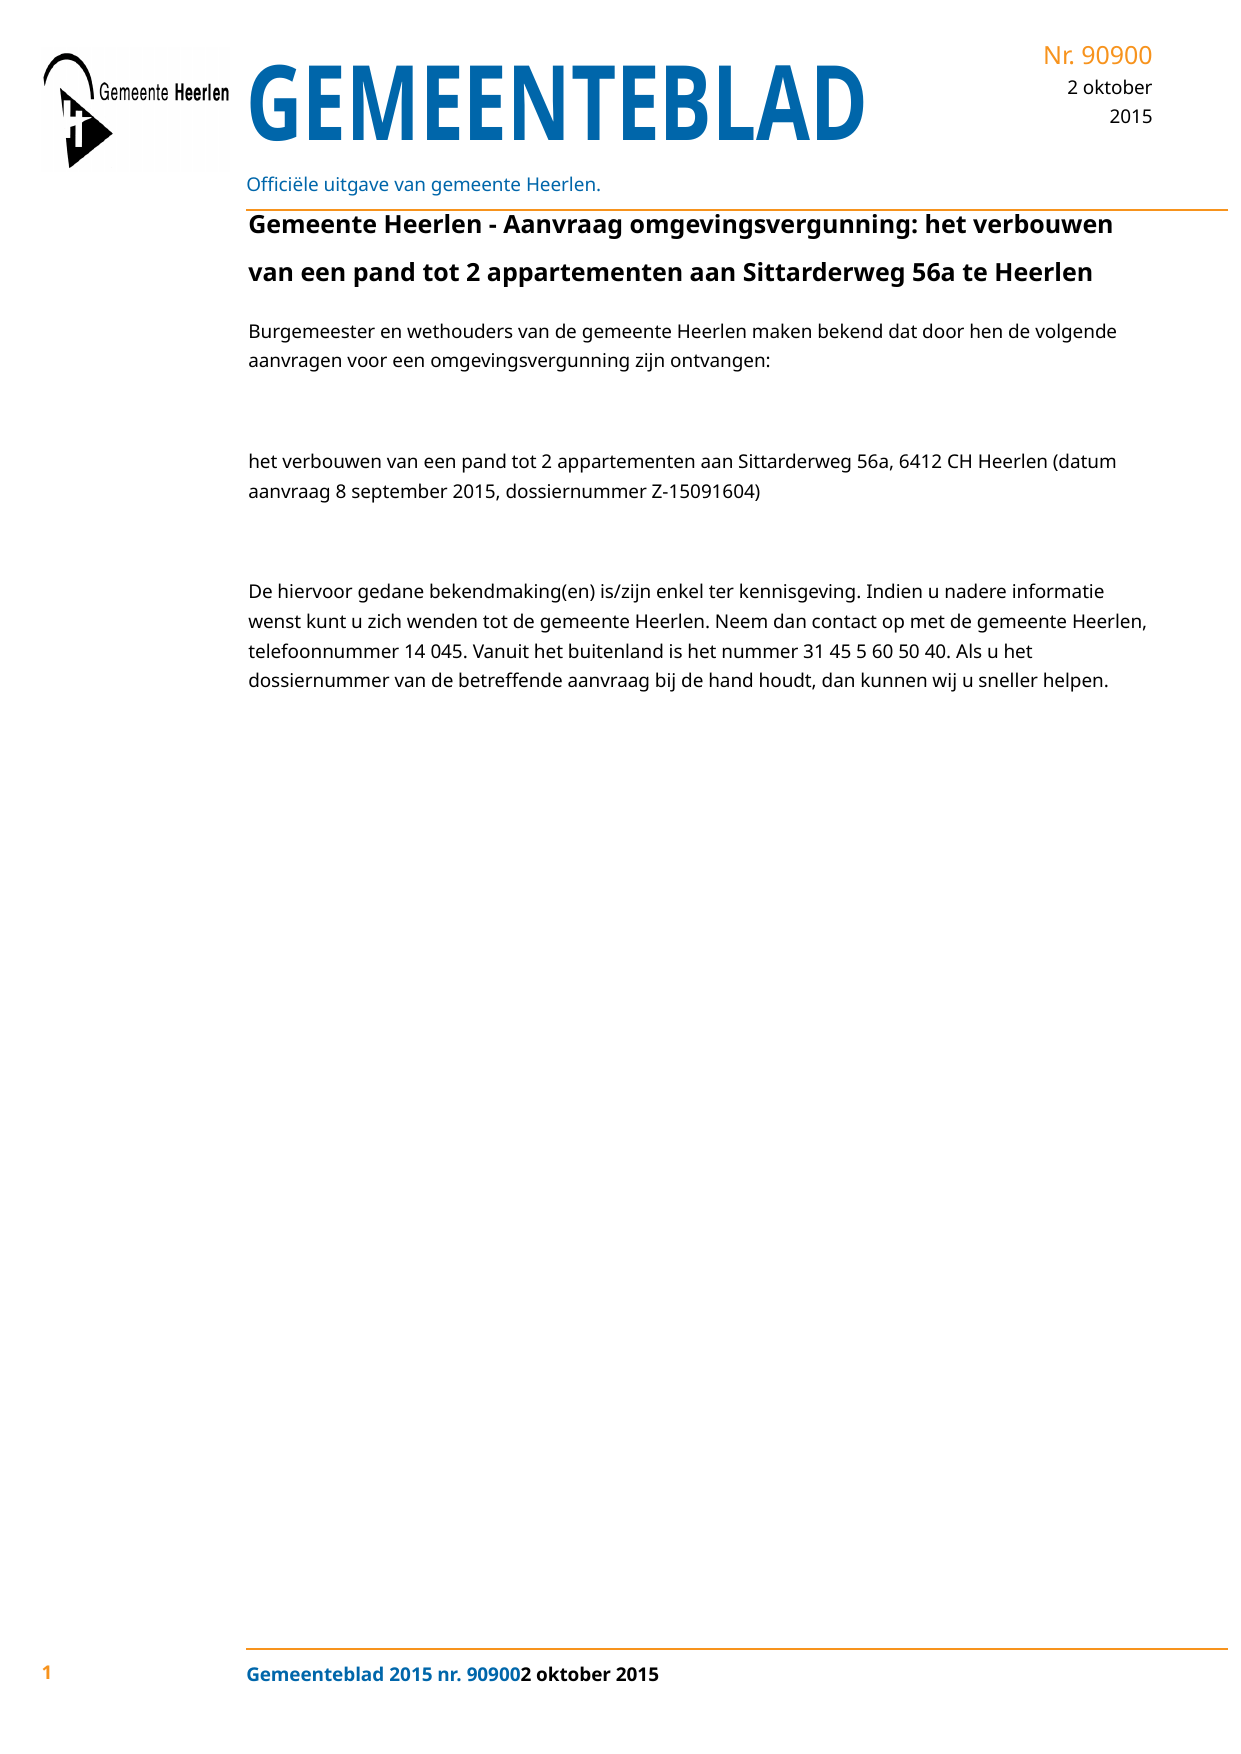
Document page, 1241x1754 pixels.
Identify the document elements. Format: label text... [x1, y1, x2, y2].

text Gemeente Heerlen - Aanvraag omgevingsvergunning: het verbouwen van een pand tot 2 appartementen aan Sittarderweg 56a te Heerlen [248, 211, 1152, 288]
text De hiervoor gedane bekendmaking(en) is/zijn enkel ter kennisgeving. Indien u nadere informatie wenst kunt u zich wenden tot de gemeente Heerlen. Neem dan contact op met de gemeente Heerlen, telefoonnummer 14 045. Vanuit het buitenland is het nummer 31 45 5 60 50 40. Als u het dossiernummer van de betreffende aanvraag bij de hand houdt, dan kunnen wij u sneller helpen. [248, 579, 1152, 693]
text Burgemeester en wethouders van de gemeente Heerlen maken bekend dat door hen de volgende aanvragen voor een omgevingsvergunning zijn ontvangen: [248, 318, 1152, 373]
text het verbouwen van een pand tot 2 appartementen aan Sittarderweg 56a, 6412 CH Heerlen (datum aanvraag 8 september 2015, dossiernummer Z-15091604) [248, 448, 1152, 504]
picture [41, 47, 231, 172]
